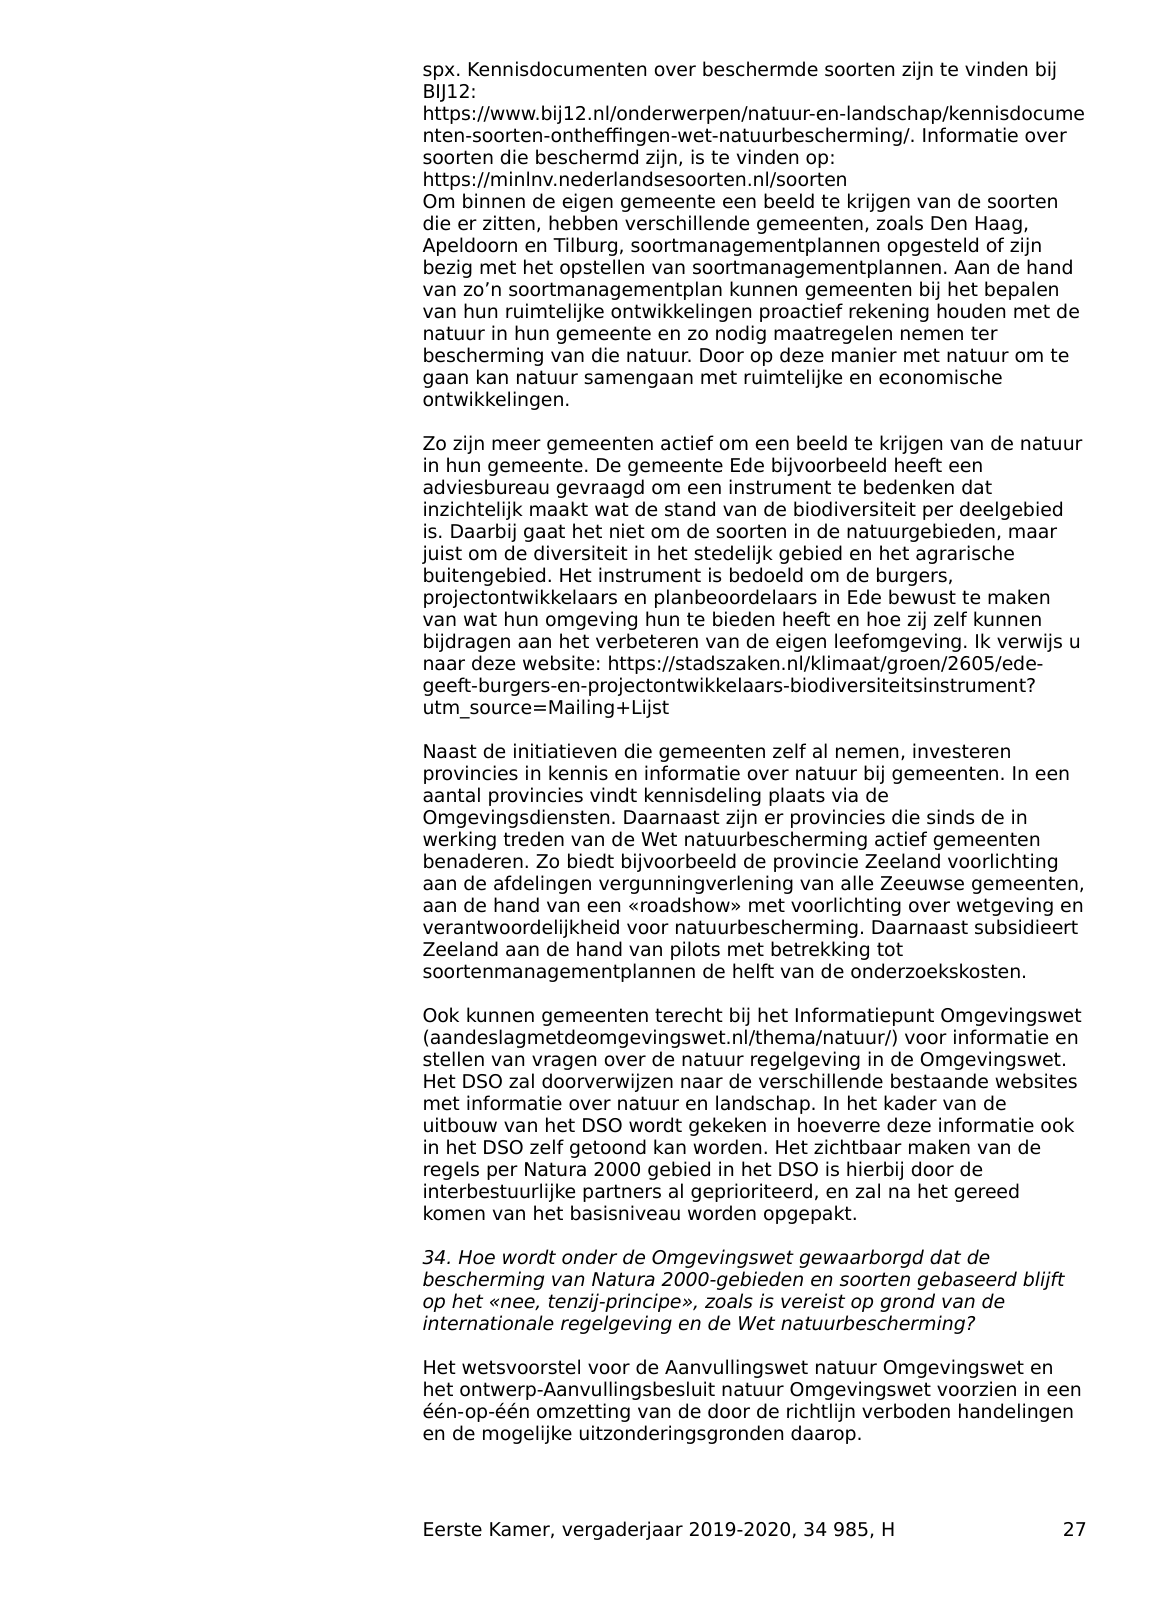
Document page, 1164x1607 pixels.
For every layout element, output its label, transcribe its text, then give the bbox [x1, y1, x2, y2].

text Ook kunnen gemeenten terecht bij het Informatiepunt Omgevingswet (aandeslagmetdeomgevingswet.nl/thema/natuur/) voor informatie en stellen van vragen over de natuur regelgeving in de Omgevingswet. Het DSO zal doorverwijzen naar de verschillende bestaande websites met informatie over natuur en landschap. In het kader van de uitbouw van het DSO wordt gekeken in hoeverre deze informatie ook in het DSO zelf getoond kan worden. Het zichtbaar maken van de regels per Natura 2000 gebied in het DSO is hierbij door de interbestuurlijke partners al geprioriteerd, en zal na het gereed komen van het basisniveau worden opgepakt. [422, 1005, 1087, 1224]
text Zo zijn meer gemeenten actief om een beeld te krijgen van de natuur in hun gemeente. De gemeente Ede bijvoorbeeld heeft een adviesbureau gevraagd om een instrument te bedenken dat inzichtelijk maakt wat de stand van de biodiversiteit per deelgebied is. Daarbij gaat het niet om de soorten in de natuurgebieden, maar juist om de diversiteit in het stedelijk gebied en het agrarische buitengebied. Het instrument is bedoeld om de burgers, projectontwikkelaars en planbeoordelaars in Ede bewust te maken van wat hun omgeving hun te bieden heeft en hoe zij zelf kunnen bijdragen aan het verbeteren van de eigen leefomgeving. Ik verwijs u naar deze website: https://stadszaken.nl/klimaat/groen/2605/ede-geeft-burgers-en-projectontwikkelaars-biodiversiteitsinstrument?utm_source=Mailing+Lijst [422, 433, 1087, 719]
text Het wetsvoorstel voor de Aanvullingswet natuur Omgevingswet en het ontwerp-Aanvullingsbesluit natuur Omgevingswet voorzien in een één-op-één omzetting van de door de richtlijn verboden handelingen en de mogelijke uitzonderingsgronden daarop. [422, 1357, 1087, 1445]
text Naast de initiatieven die gemeenten zelf al nemen, investeren provincies in kennis en informatie over natuur bij gemeenten. In een aantal provincies vindt kennisdeling plaats via de Omgevingsdiensten. Daarnaast zijn er provincies die sinds de in werking treden van de Wet natuurbescherming actief gemeenten benaderen. Zo biedt bijvoorbeeld de provincie Zeeland voorlichting aan de afdelingen vergunningverlening van alle Zeeuwse gemeenten, aan de hand van een «roadshow» met voorlichting over wetgeving en verantwoordelijkheid voor natuurbescherming. Daarnaast subsidieert Zeeland aan de hand van pilots met betrekking tot soortenmanagementplannen de helft van de onderzoekskosten. [422, 741, 1087, 983]
subtitle 34. Hoe wordt onder de Omgevingswet gewaarborgd dat de bescherming van Natura 2000-gebieden en soorten gebaseerd blijft op het «nee, tenzij-principe», zoals is vereist op grond van de internationale regelgeving en de Wet natuurbescherming? [422, 1247, 1087, 1335]
text Om binnen de eigen gemeente een beeld te krijgen van de soorten die er zitten, hebben verschillende gemeenten, zoals Den Haag, Apeldoorn en Tilburg, soortmanagementplannen opgesteld of zijn bezig met het opstellen van soortmanagementplannen. Aan de hand van zo’n soortmanagementplan kunnen gemeenten bij het bepalen van hun ruimtelijke ontwikkelingen proactief rekening houden met de natuur in hun gemeente en zo nodig maatregelen nemen ter bescherming van die natuur. Door op deze manier met natuur om te gaan kan natuur samengaan met ruimtelijke en economische ontwikkelingen. [422, 191, 1087, 411]
text spx. Kennisdocumenten over beschermde soorten zijn te vinden bij BIJ12: https://www.bij12.nl/onderwerpen/natuur-en-landschap/kennisdocumenten-soorten-ontheffingen-wet-natuurbescherming/. Informatie over soorten die beschermd zijn, is te vinden op: https://minlnv.nederlandsesoorten.nl/soorten [422, 59, 1087, 191]
